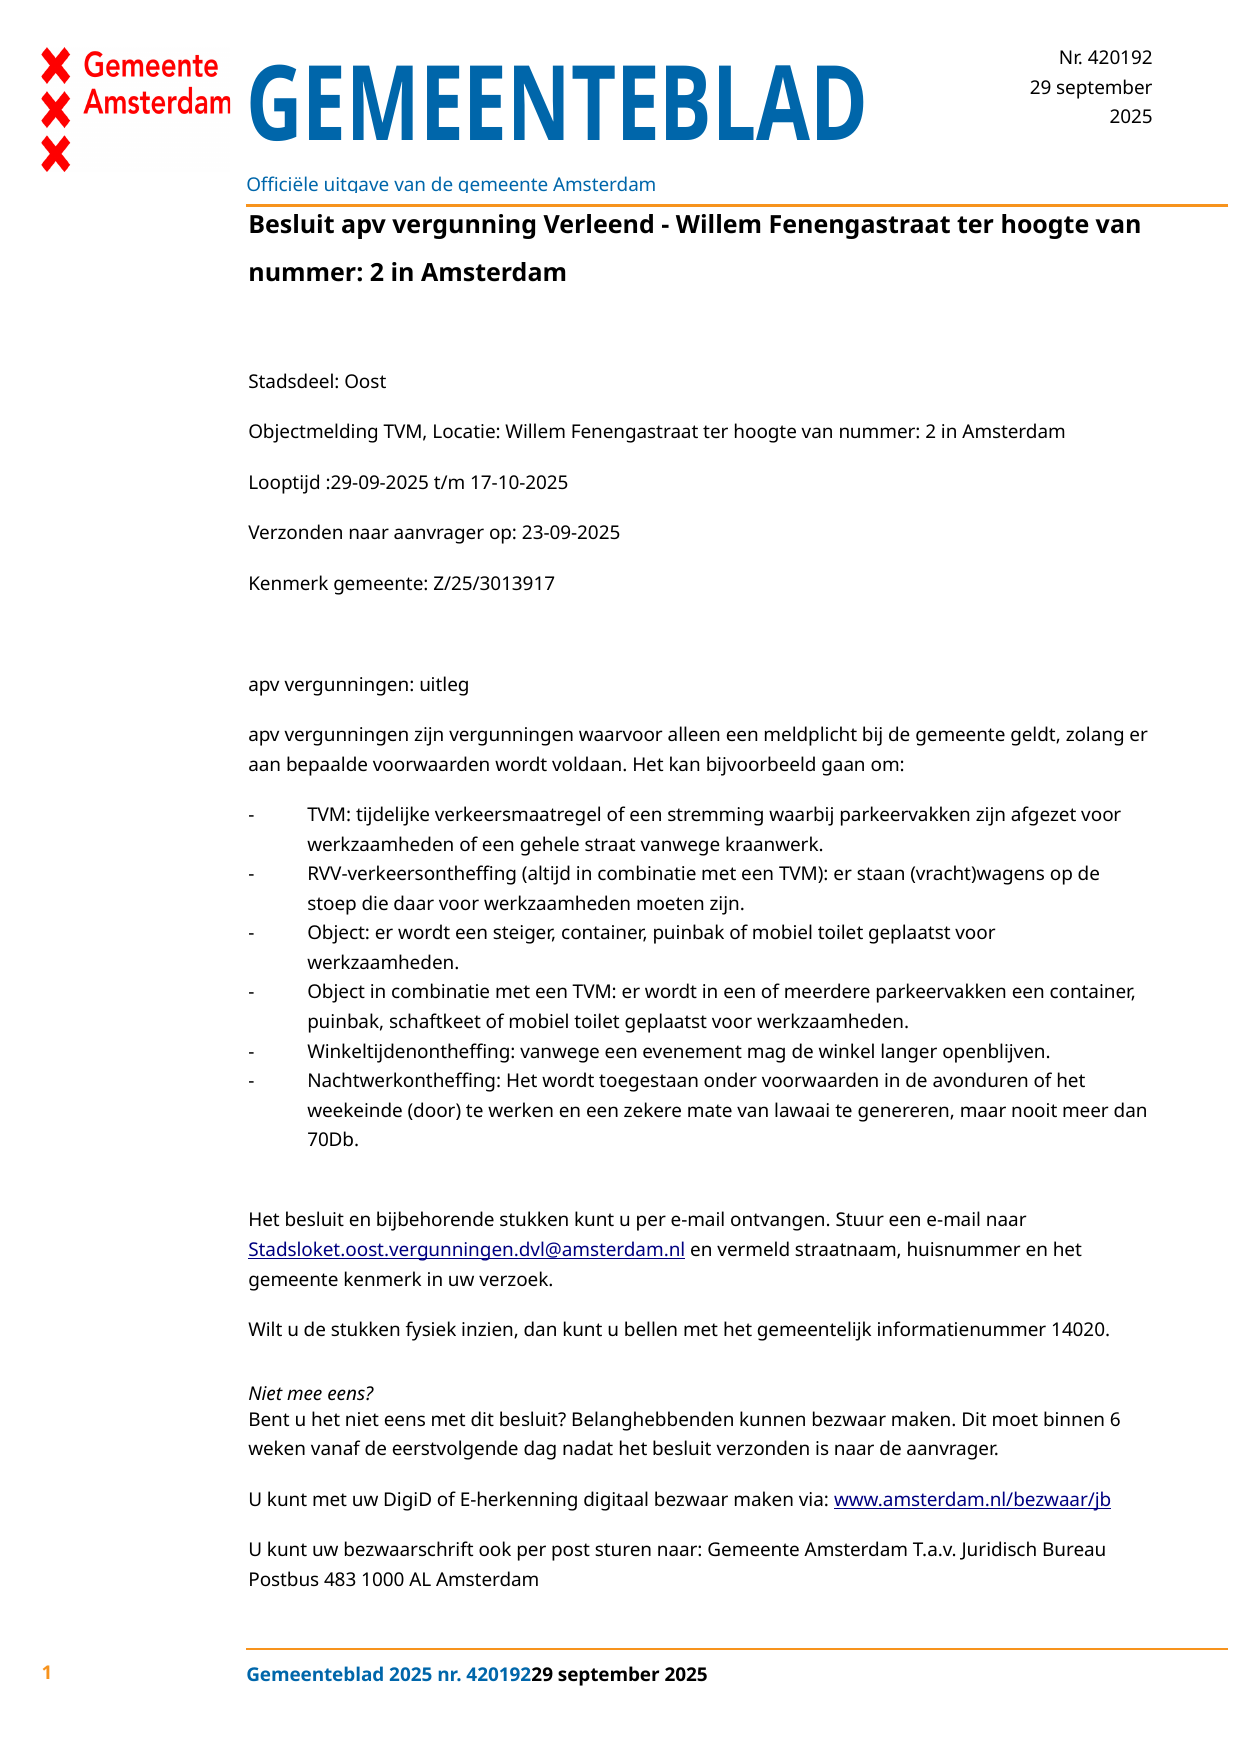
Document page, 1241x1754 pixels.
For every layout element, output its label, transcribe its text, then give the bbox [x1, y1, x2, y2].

text Besluit apv vergunning Verleend - Willem Fenengastraat ter hoogte van nummer: 2 in Amsterdam [248, 207, 1152, 288]
picture [41, 47, 231, 172]
text Stadsdeel: Oost [248, 368, 1152, 394]
list Nachtwerkontheffing: Het wordt toegestaan onder voorwaarden in de avonduren of het weekeinde (door) te werken en een zekere mate van lawaai te genereren, maar nooit meer dan 70Db. [248, 1067, 1152, 1152]
list Object in combinatie met een TVM: er wordt in een of meerdere parkeervakken een container, puinbak, schaftkeet of mobiel toilet geplaatst voor werkzaamheden. [248, 979, 1152, 1034]
list RVV-verkeersontheffing (altijd in combinatie met een TVM): er staan (vracht)wagens op de stoep die daar voor werkzaamheden moeten zijn. [248, 860, 1152, 916]
text U kunt uw bezwaarschrift ook per post sturen naar: Gemeente Amsterdam T.a.v. Juridisch Bureau Postbus 483 1000 AL Amsterdam [248, 1536, 1152, 1592]
text Het besluit en bijbehorende stukken kunt u per e-mail ontvangen. Stuur een e-mail naar Stadsloket.oost.vergunningen.dvl@amsterdam.nl en vermeld straatnaam, huisnummer en het gemeente kenmerk in uw verzoek. [248, 1207, 1152, 1292]
text apv vergunningen zijn vergunningen waarvoor alleen een meldplicht bij de gemeente geldt, zolang er aan bepaalde voorwaarden wordt voldaan. Het kan bijvoorbeeld gaan om: [248, 721, 1152, 777]
text Bent u het niet eens met dit besluit? Belanghebbenden kunnen bezwaar maken. Dit moet binnen 6 weken vanaf de eerstvolgende dag nadat het besluit verzonden is naar de aanvrager. [248, 1406, 1152, 1461]
text Objectmelding TVM, Locatie: Willem Fenengastraat ter hoogte van nummer: 2 in Amsterdam [248, 419, 1152, 444]
list TVM: tijdelijke verkeersmaatregel of een stremming waarbij parkeervakken zijn afgezet voor werkzaamheden of een gehele straat vanwege kraanwerk. [248, 801, 1152, 857]
text Kenmerk gemeente: Z/25/3013917 [248, 570, 1152, 596]
text apv vergunningen: uitleg [248, 671, 1152, 697]
text Looptijd :29-09-2025 t/m 17-10-2025 [248, 469, 1152, 495]
list Object: er wordt een steiger, container, puinbak of mobiel toilet geplaatst voor werkzaamheden. [248, 919, 1152, 975]
text Niet mee eens? [248, 1380, 1152, 1406]
text U kunt met uw DigiD of E-herkenning digitaal bezwaar maken via: www.amsterdam.nl/bezwaar/jb [248, 1486, 1152, 1512]
text Verzonden naar aanvrager op: 23-09-2025 [248, 519, 1152, 545]
text Wilt u de stukken fysiek inzien, dan kunt u bellen met het gemeentelijk informatienummer 14020. [248, 1316, 1152, 1342]
list Winkeltijdenontheffing: vanwege een evenement mag de winkel langer openblijven. [248, 1038, 1152, 1064]
